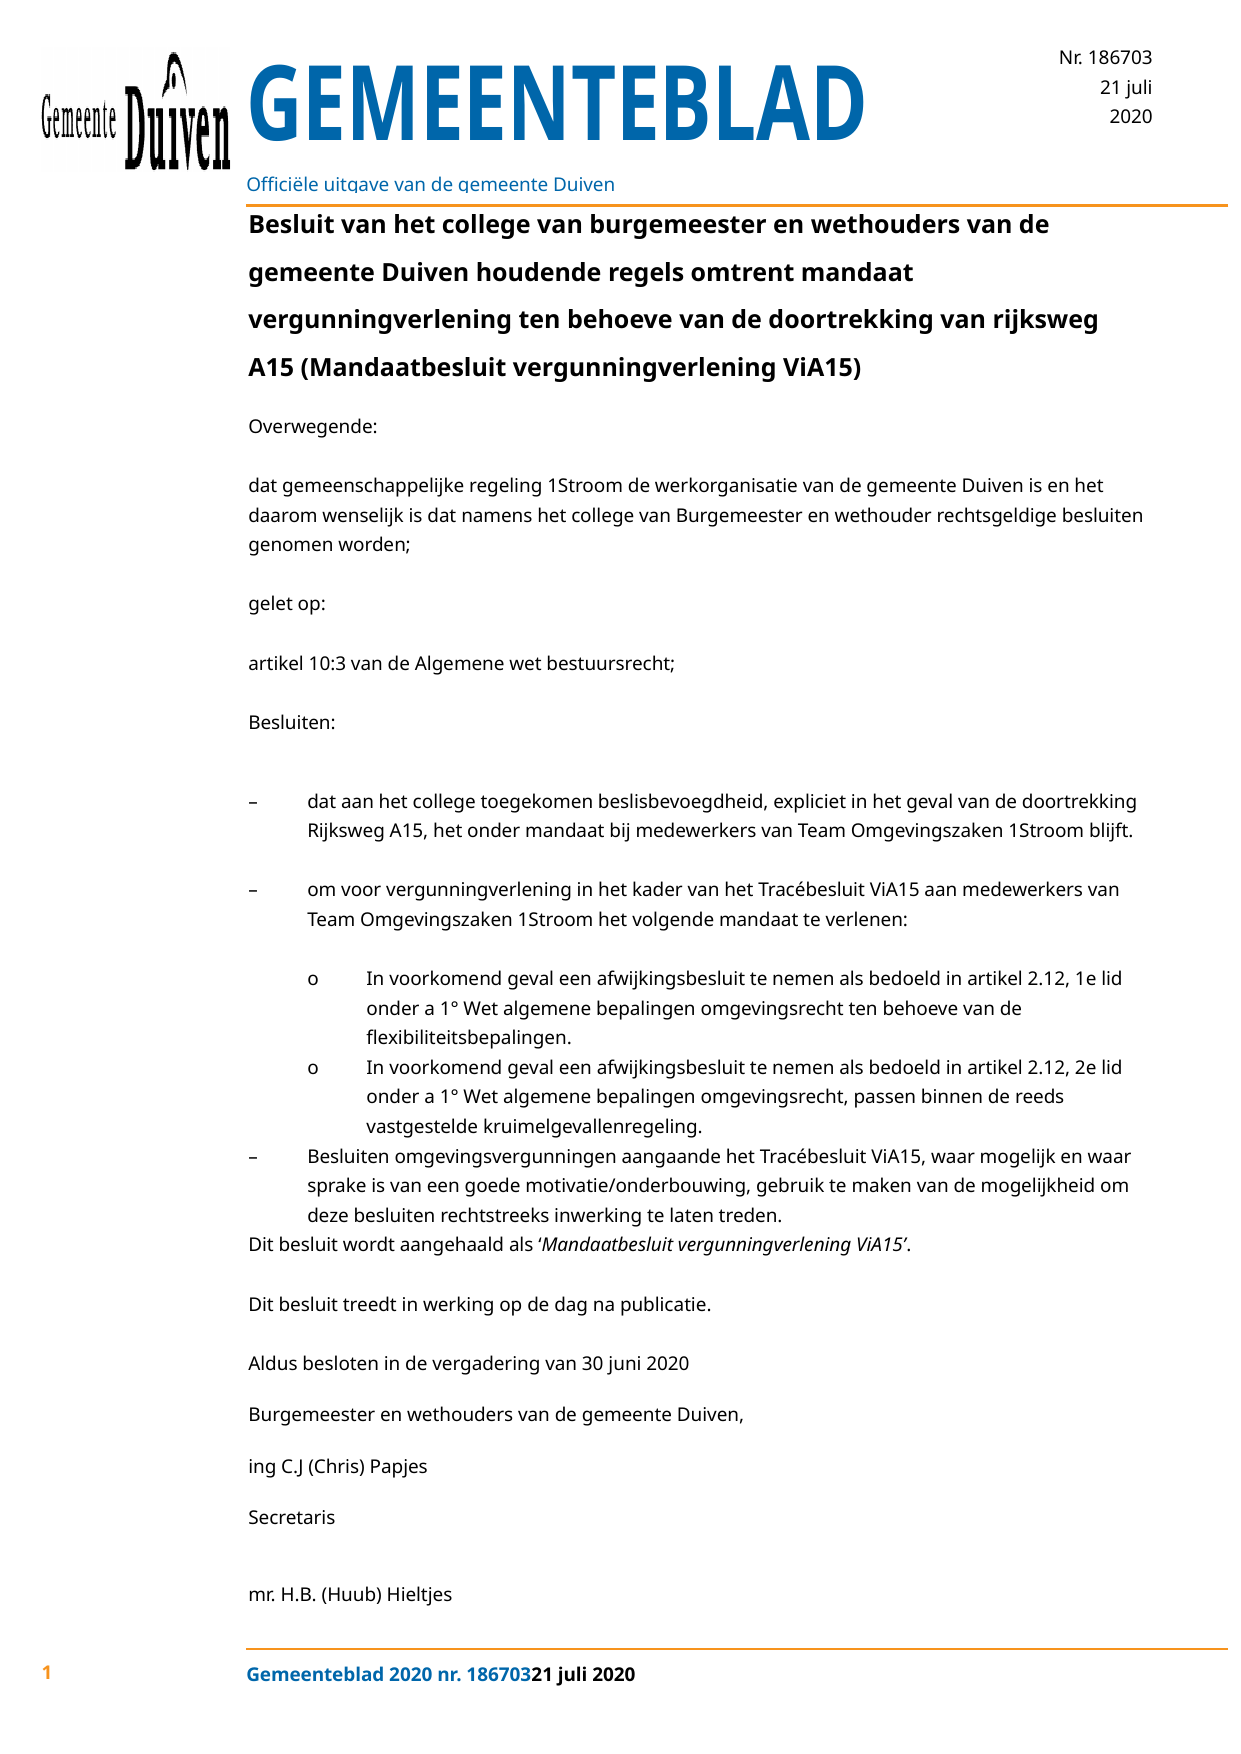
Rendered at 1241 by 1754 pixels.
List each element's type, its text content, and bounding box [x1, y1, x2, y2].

text Secretaris [248, 1504, 1152, 1530]
text gelet op: [248, 591, 1152, 616]
text Burgemeester en wethouders van de gemeente Duiven, [248, 1401, 1152, 1427]
text mr. H.B. (Huub) Hieltjes [248, 1581, 1152, 1607]
text dat gemeenschappelijke regeling 1Stroom de werkorganisatie van de gemeente Duiven is en het daarom wenselijk is dat namens het college van Burgemeester en wethouder rechtsgeldige besluiten genomen worden; [248, 472, 1152, 557]
text Dit besluit treedt in werking op de dag na publicatie. [248, 1291, 1152, 1316]
text artikel 10:3 van de Algemene wet bestuursrecht; [248, 650, 1152, 676]
list om voor vergunningverlening in het kader van het Tracébesluit ViA15 aan medewerkers van Team Omgevingszaken 1Stroom het volgende mandaat te verlenen: [248, 877, 1152, 932]
text ing C.J (Chris) Papjes [248, 1453, 1152, 1478]
picture [41, 47, 231, 172]
text Dit besluit wordt aangehaald als ‘Mandaatbesluit vergunningverlening ViA15’. [248, 1232, 1152, 1257]
list In voorkomend geval een afwijkingsbesluit te nemen als bedoeld in artikel 2.12, 1e lid onder a 1° Wet algemene bepalingen omgevingsrecht ten behoeve van de flexibiliteitsbepalingen. [307, 965, 1152, 1050]
list dat aan het college toegekomen beslisbevoegdheid, expliciet in het geval van de doortrekking Rijksweg A15, het onder mandaat bij medewerkers van Team Omgevingszaken 1Stroom blijft. [248, 788, 1152, 843]
text Besluiten: [248, 709, 1152, 735]
list In voorkomend geval een afwijkingsbesluit te nemen als bedoeld in artikel 2.12, 2e lid onder a 1° Wet algemene bepalingen omgevingsrecht, passen binnen de reeds vastgestelde kruimelgevallenregeling. [307, 1054, 1152, 1139]
text Overwegende: [248, 413, 1152, 439]
text Besluit van het college van burgemeester en wethouders van de gemeente Duiven houdende regels omtrent mandaat vergunningverlening ten behoeve van de doortrekking van rijksweg A15 (Mandaatbesluit vergunningverlening ViA15) [248, 207, 1152, 384]
text Aldus besloten in de vergadering van 30 juni 2020 [248, 1350, 1152, 1376]
list Besluiten omgevingsvergunningen aangaande het Tracébesluit ViA15, waar mogelijk en waar sprake is van een goede motivatie/onderbouwing, gebruik te maken van de mogelijkheid om deze besluiten rechtstreeks inwerking te laten treden. [248, 1143, 1152, 1228]
